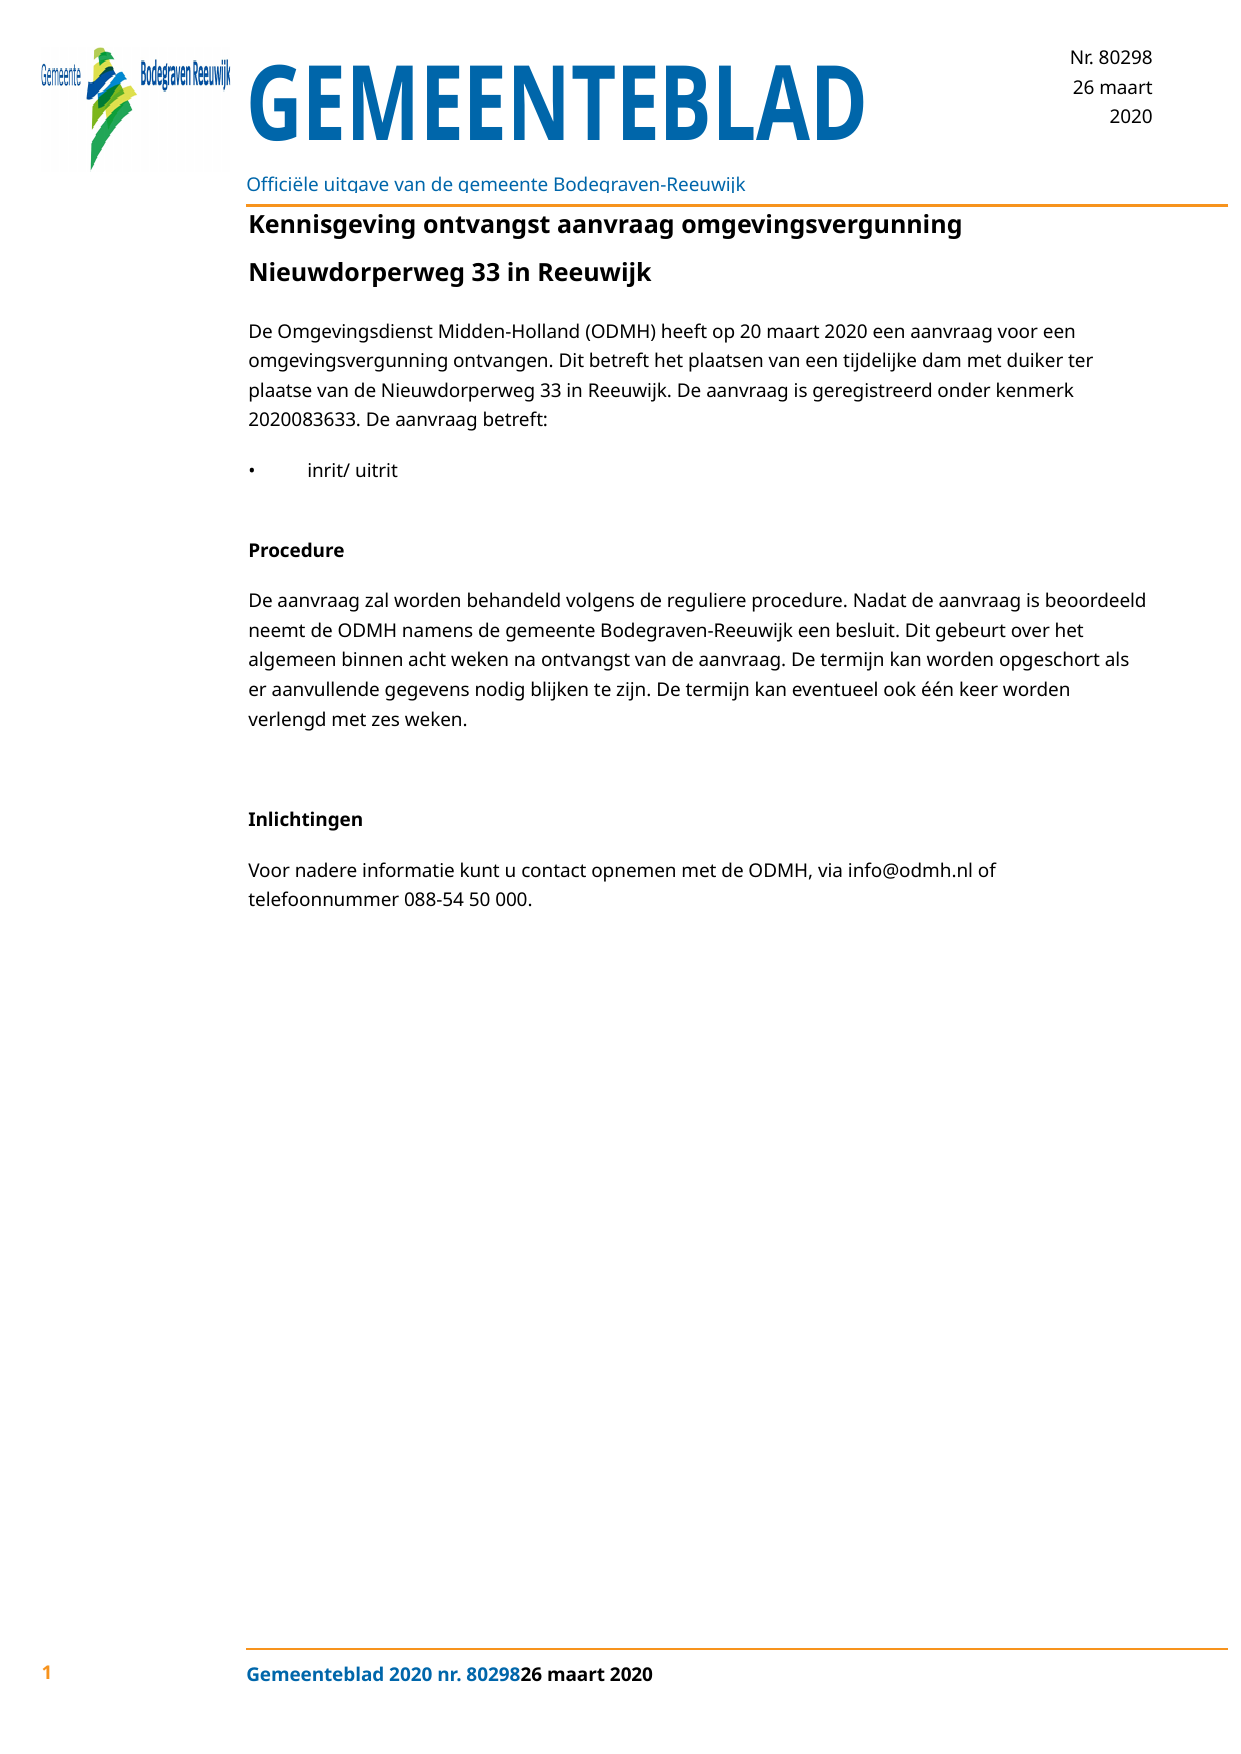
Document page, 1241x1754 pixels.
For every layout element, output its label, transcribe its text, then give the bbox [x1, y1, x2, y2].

text Voor nadere informatie kunt u contact opnemen met de ODMH, via info@odmh.nl of telefoonnummer 088-54 50 000. [248, 857, 1152, 912]
text Kennisgeving ontvangst aanvraag omgevingsvergunning Nieuwdorperweg 33 in Reeuwijk [248, 207, 1152, 288]
list inrit/ uitrit [248, 457, 1152, 483]
text Procedure [248, 537, 1152, 563]
text De aanvraag zal worden behandeld volgens de reguliere procedure. Nadat de aanvraag is beoordeeld neemt de ODMH namens de gemeente Bodegraven-Reeuwijk een besluit. Dit gebeurt over het algemeen binnen acht weken na ontvangst van de aanvraag. De termijn kan worden opgeschort als er aanvullende gegevens nodig blijken te zijn. De termijn kan eventueel ook één keer worden verlengd met zes weken. [248, 587, 1152, 732]
text De Omgevingsdienst Midden-Holland (ODMH) heeft op 20 maart 2020 een aanvraag voor een omgevingsvergunning ontvangen. Dit betreft het plaatsen van een tijdelijke dam met duiker ter plaatse van de Nieuwdorperweg 33 in Reeuwijk. De aanvraag is geregistreerd onder kenmerk 2020083633. De aanvraag betreft: [248, 318, 1152, 432]
text Inlichtingen [248, 807, 1152, 832]
picture [41, 47, 231, 172]
